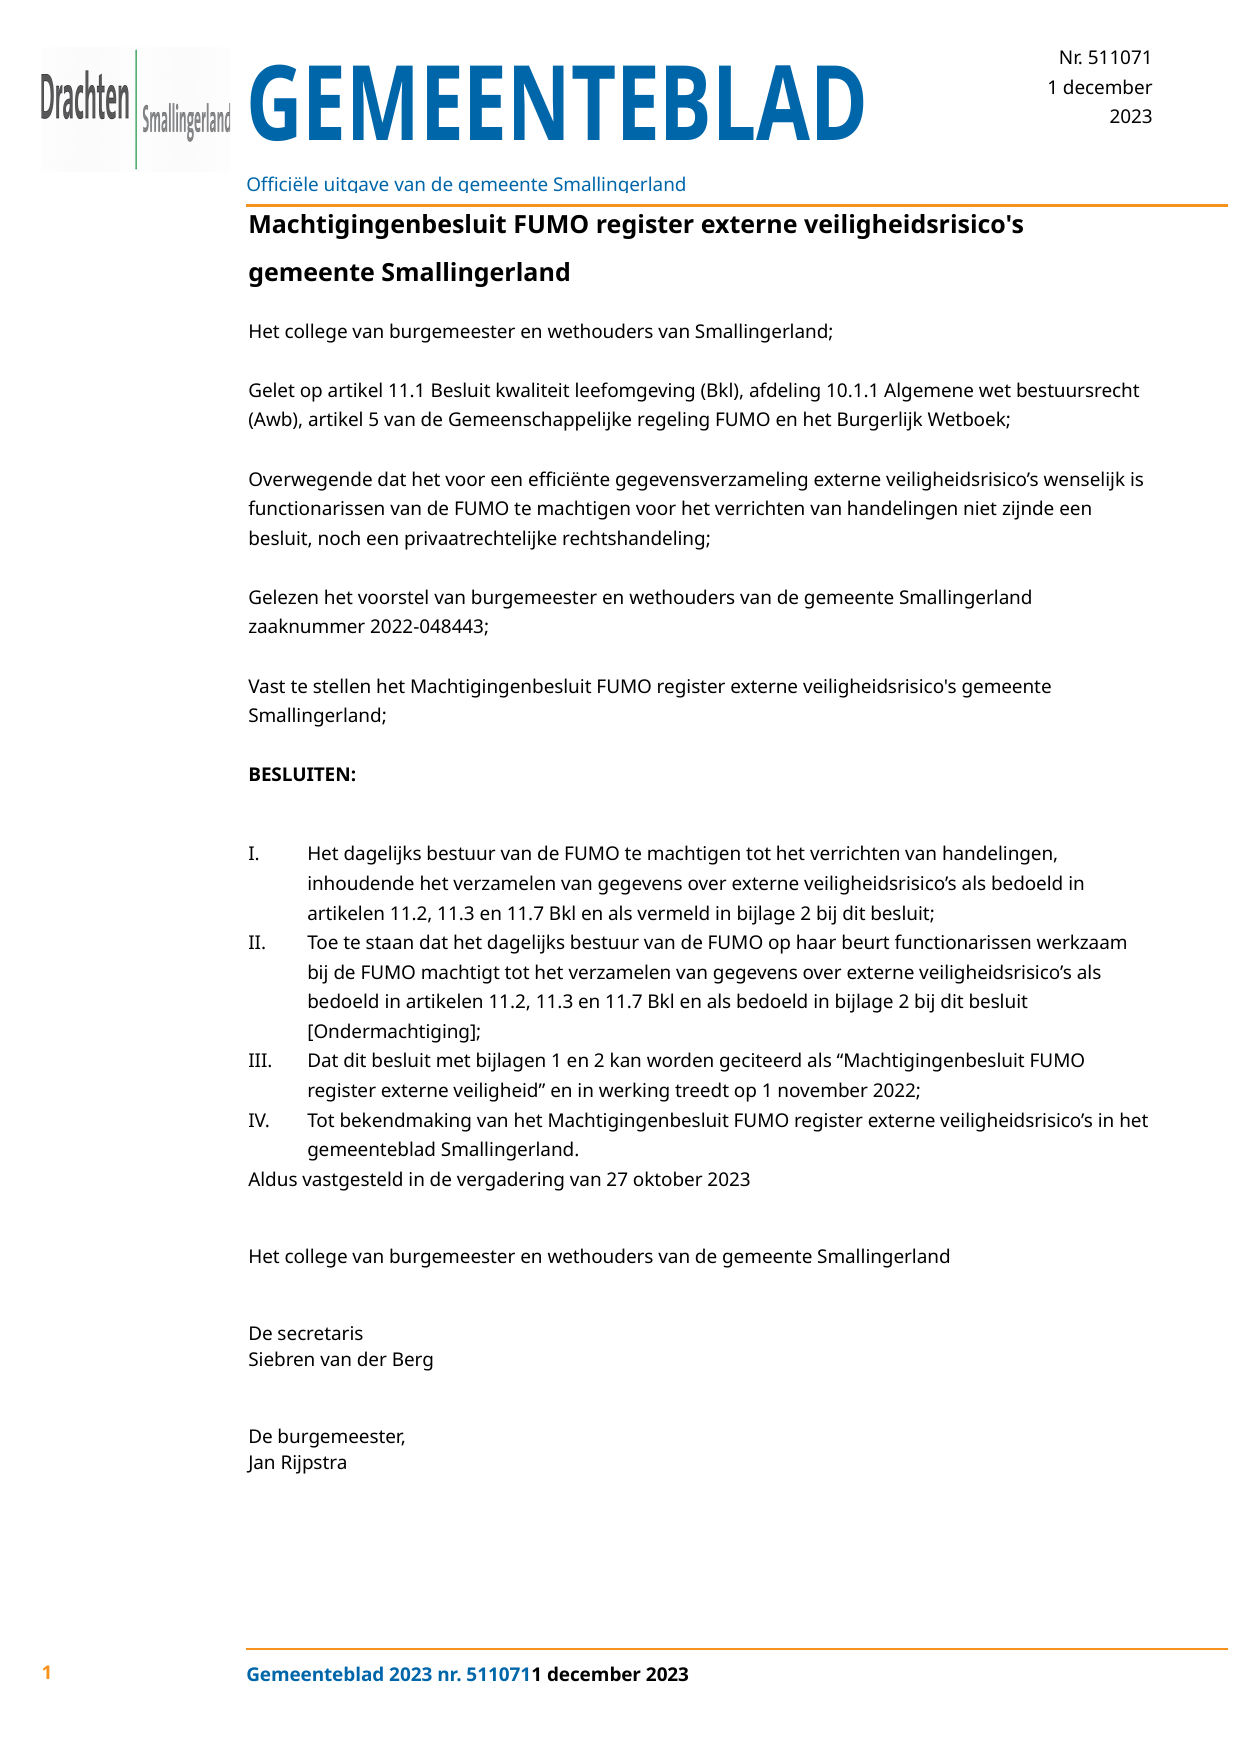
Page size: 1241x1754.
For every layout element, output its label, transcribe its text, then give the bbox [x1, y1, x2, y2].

text Aldus vastgesteld in de vergadering van 27 oktober 2023 [248, 1166, 1152, 1192]
list Toe te staan dat het dagelijks bestuur van de FUMO op haar beurt functionarissen werkzaam bij de FUMO machtigt tot het verzamelen van gegevens over externe veiligheidsrisico’s als bedoeld in artikelen 11.2, 11.3 en 11.7 Bkl en als bedoeld in bijlage 2 bij dit besluit [Ondermachtiging]; [248, 929, 1152, 1044]
text Gelet op artikel 11.1 Besluit kwaliteit leefomgeving (Bkl), afdeling 10.1.1 Algemene wet bestuursrecht (Awb), artikel 5 van de Gemeenschappelijke regeling FUMO en het Burgerlijk Wetboek; [248, 377, 1152, 432]
text Het college van burgemeester en wethouders van de gemeente Smallingerland [248, 1243, 1152, 1269]
list Tot bekendmaking van het Machtigingenbesluit FUMO register externe veiligheidsrisico’s in het gemeenteblad Smallingerland. [248, 1107, 1152, 1162]
text Jan Rijpstra [248, 1449, 1152, 1475]
text Het college van burgemeester en wethouders van Smallingerland; [248, 318, 1152, 344]
text Overwegende dat het voor een efficiënte gegevensverzameling externe veiligheidsrisico’s wenselijk is functionarissen van de FUMO te machtigen voor het verrichten van handelingen niet zijnde een besluit, noch een privaatrechtelijke rechtshandeling; [248, 466, 1152, 551]
text BESLUITEN: [248, 762, 1152, 787]
text Vast te stellen het Machtigingenbesluit FUMO register externe veiligheidsrisico's gemeente Smallingerland; [248, 673, 1152, 728]
text Machtigingenbesluit FUMO register externe veiligheidsrisico's gemeente Smallingerland [248, 207, 1152, 288]
text Gelezen het voorstel van burgemeester en wethouders van de gemeente Smallingerland zaaknummer 2022-048443; [248, 584, 1152, 639]
picture [41, 47, 231, 172]
list Dat dit besluit met bijlagen 1 en 2 kan worden geciteerd als “Machtigingenbesluit FUMO register externe veiligheid” en in werking treedt op 1 november 2022; [248, 1048, 1152, 1103]
text De secretaris [248, 1320, 1152, 1346]
list Het dagelijks bestuur van de FUMO te machtigen tot het verrichten van handelingen, inhoudende het verzamelen van gegevens over externe veiligheidsrisico’s als bedoeld in artikelen 11.2, 11.3 en 11.7 Bkl en als vermeld in bijlage 2 bij dit besluit; [248, 841, 1152, 925]
text De burgemeester, [248, 1423, 1152, 1449]
text Siebren van der Berg [248, 1346, 1152, 1372]
